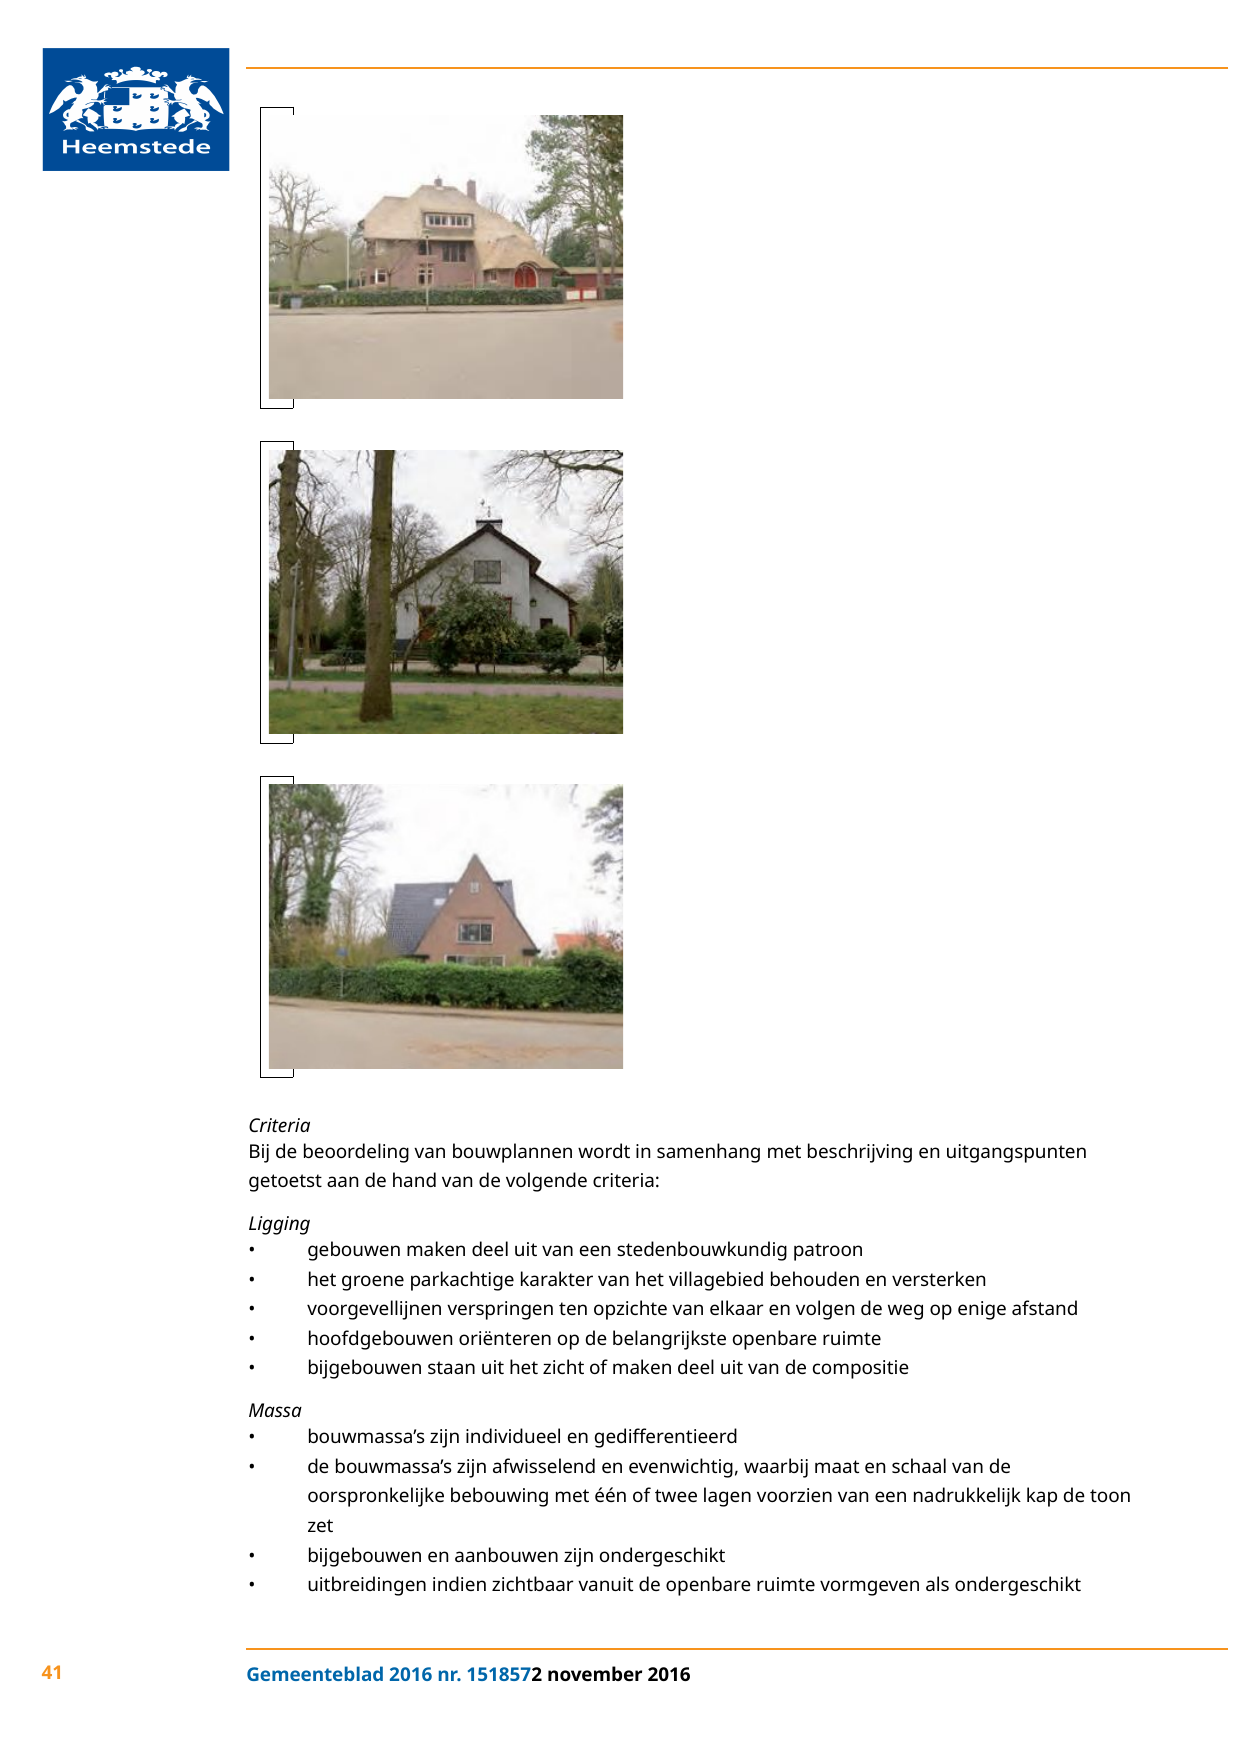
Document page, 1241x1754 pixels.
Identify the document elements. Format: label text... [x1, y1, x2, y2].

picture [41, 47, 231, 172]
list bijgebouwen en aanbouwen zijn ondergeschikt [248, 1542, 1152, 1567]
list hoofdgebouwen oriënteren op de belangrijkste openbare ruimte [248, 1325, 1152, 1351]
list gebouwen maken deel uit van een stedenbouwkundig patroon [248, 1236, 1152, 1262]
picture [268, 115, 624, 399]
list de bouwmassa’s zijn afwisselend en evenwichtig, waarbij maat en schaal van de oorspronkelijke bebouwing met één of twee lagen voorzien van een nadrukkelijk kap de toon zet [248, 1453, 1152, 1538]
list voorgevellijnen verspringen ten opzichte van elkaar en volgen de weg op enige afstand [248, 1295, 1152, 1321]
text Ligging [248, 1211, 1152, 1236]
list het groene parkachtige karakter van het villagebied behouden en versterken [248, 1266, 1152, 1292]
list bijgebouwen staan uit het zicht of maken deel uit van de compositie [248, 1354, 1152, 1380]
picture [268, 450, 624, 734]
text Bij de beoordeling van bouwplannen wordt in samenhang met beschrijving en uitgangspunten getoetst aan de hand van de volgende criteria: [248, 1138, 1152, 1193]
text Criteria [248, 1112, 1152, 1138]
list bouwmassa’s zijn individueel en gedifferentieerd [248, 1423, 1152, 1449]
picture [268, 784, 624, 1069]
list uitbreidingen indien zichtbaar vanuit de openbare ruimte vormgeven als ondergeschikt [248, 1571, 1152, 1597]
text Massa [248, 1398, 1152, 1423]
